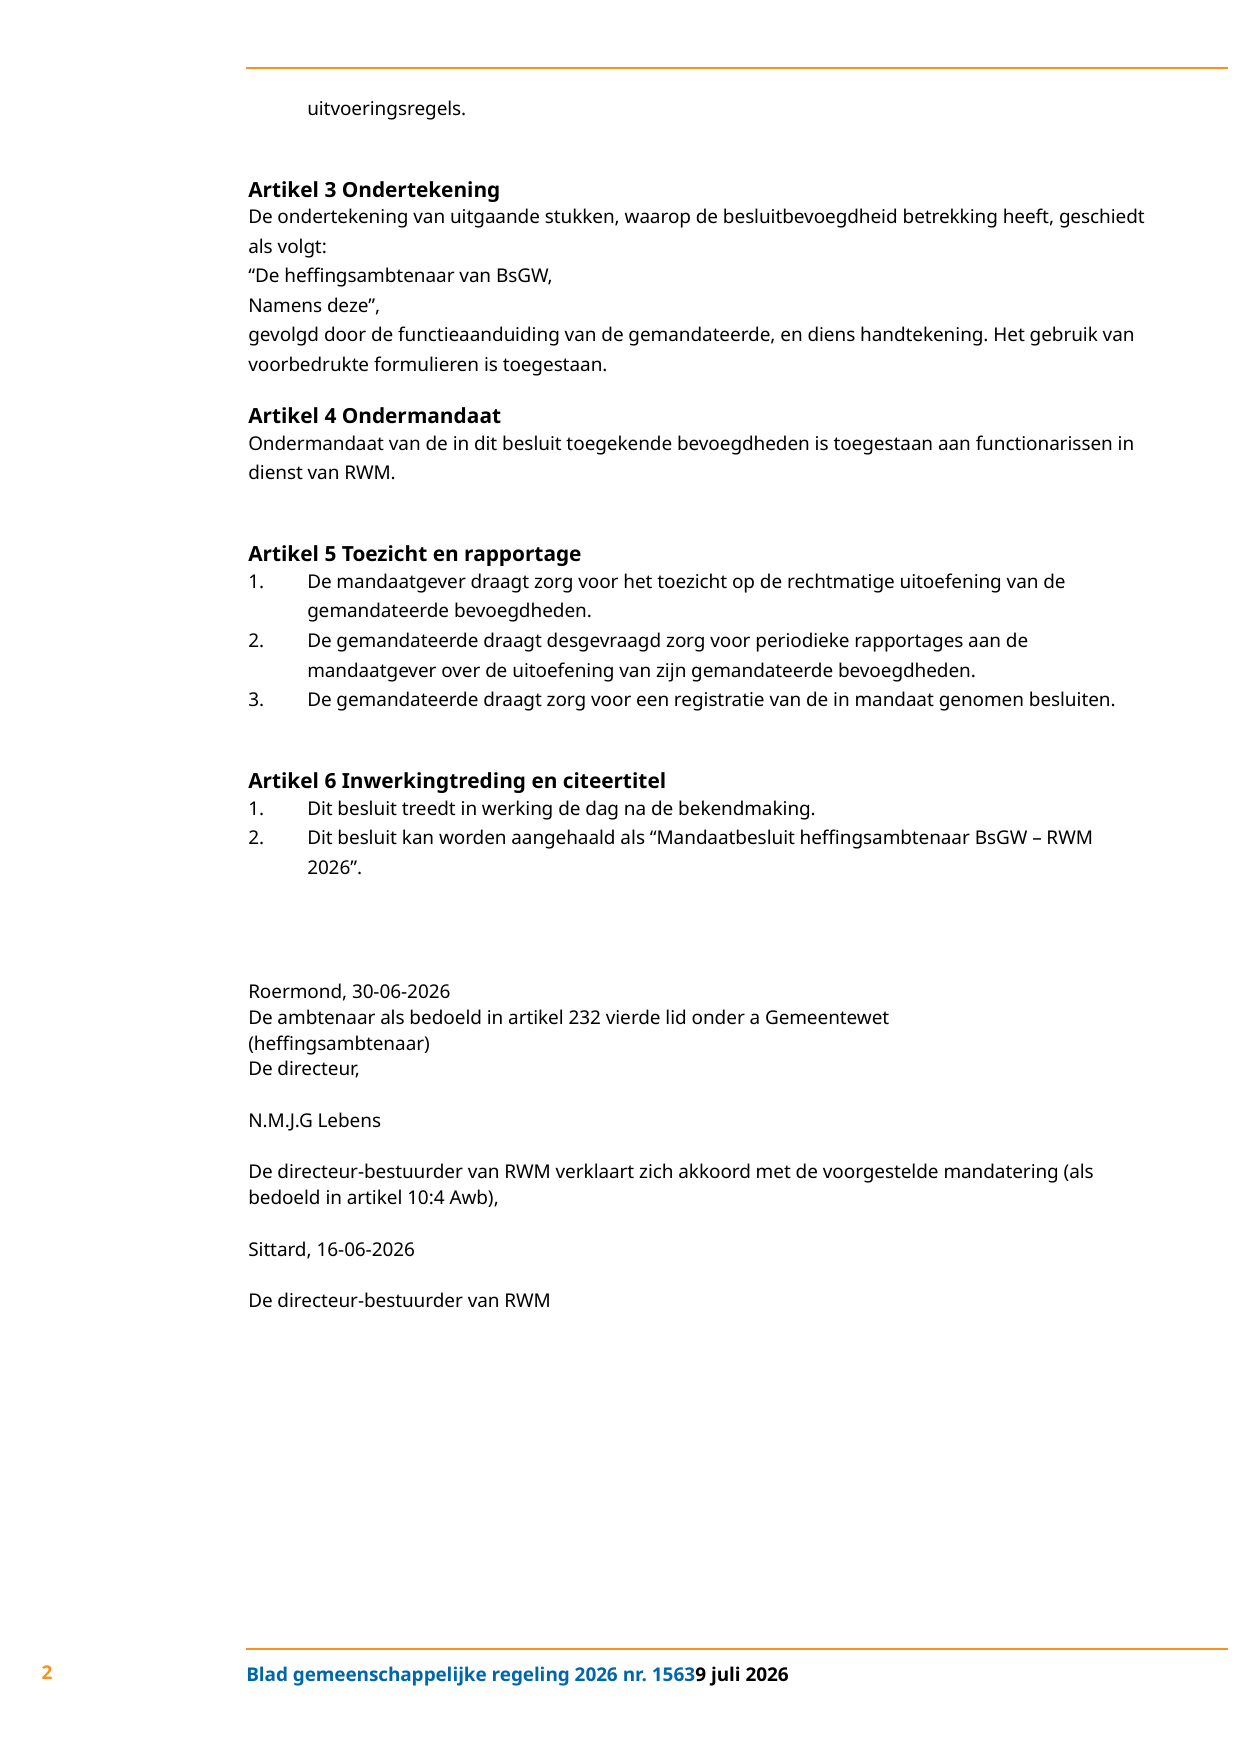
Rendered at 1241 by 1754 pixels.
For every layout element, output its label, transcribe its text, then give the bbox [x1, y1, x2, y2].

text Artikel 6 Inwerkingtreding en citeertitel [248, 766, 1152, 795]
text Roermond, 30-06-2026 [248, 978, 1152, 1004]
list Dit besluit kan worden aangehaald als “Mandaatbesluit heffingsambtenaar BsGW – RWM 2026”. [248, 824, 1152, 880]
list De gemandateerde draagt zorg voor een registratie van de in mandaat genomen besluiten. [248, 686, 1152, 712]
text De directeur, [248, 1056, 1152, 1081]
list uitvoeringsregels. [248, 95, 1152, 121]
text De ambtenaar als bedoeld in artikel 232 vierde lid onder a Gemeentewet [248, 1004, 1152, 1030]
text De directeur-bestuurder van RWM verklaart zich akkoord met de voorgestelde mandatering (als bedoeld in artikel 10:4 Awb), [248, 1158, 1152, 1210]
text Artikel 5 Toezicht en rapportage [248, 539, 1152, 568]
text N.M.J.G Lebens [248, 1107, 1152, 1133]
text Namens deze”, [248, 292, 1152, 318]
text gevolgd door de functieaanduiding van de gemandateerde, en diens handtekening. Het gebruik van voorbedrukte formulieren is toegestaan. [248, 322, 1152, 377]
list Dit besluit treedt in werking de dag na de bekendmaking. [248, 795, 1152, 821]
list De mandaatgever draagt zorg voor het toezicht op de rechtmatige uitoefening van de gemandateerde bevoegdheden. [248, 568, 1152, 623]
text (heffingsambtenaar) [248, 1030, 1152, 1056]
text Ondermandaat van de in dit besluit toegekende bevoegdheden is toegestaan aan functionarissen in dienst van RWM. [248, 430, 1152, 485]
text Artikel 3 Ondertekening [248, 175, 1152, 203]
list De gemandateerde draagt desgevraagd zorg voor periodieke rapportages aan de mandaatgever over de uitoefening van zijn gemandateerde bevoegdheden. [248, 627, 1152, 682]
picture [41, 47, 231, 172]
text Sittard, 16-06-2026 [248, 1236, 1152, 1261]
text “De heffingsambtenaar van BsGW, [248, 262, 1152, 288]
text De ondertekening van uitgaande stukken, waarop de besluitbevoegdheid betrekking heeft, geschiedt als volgt: [248, 203, 1152, 258]
text Artikel 4 Ondermandaat [248, 402, 1152, 430]
text De directeur-bestuurder van RWM [248, 1287, 1152, 1313]
